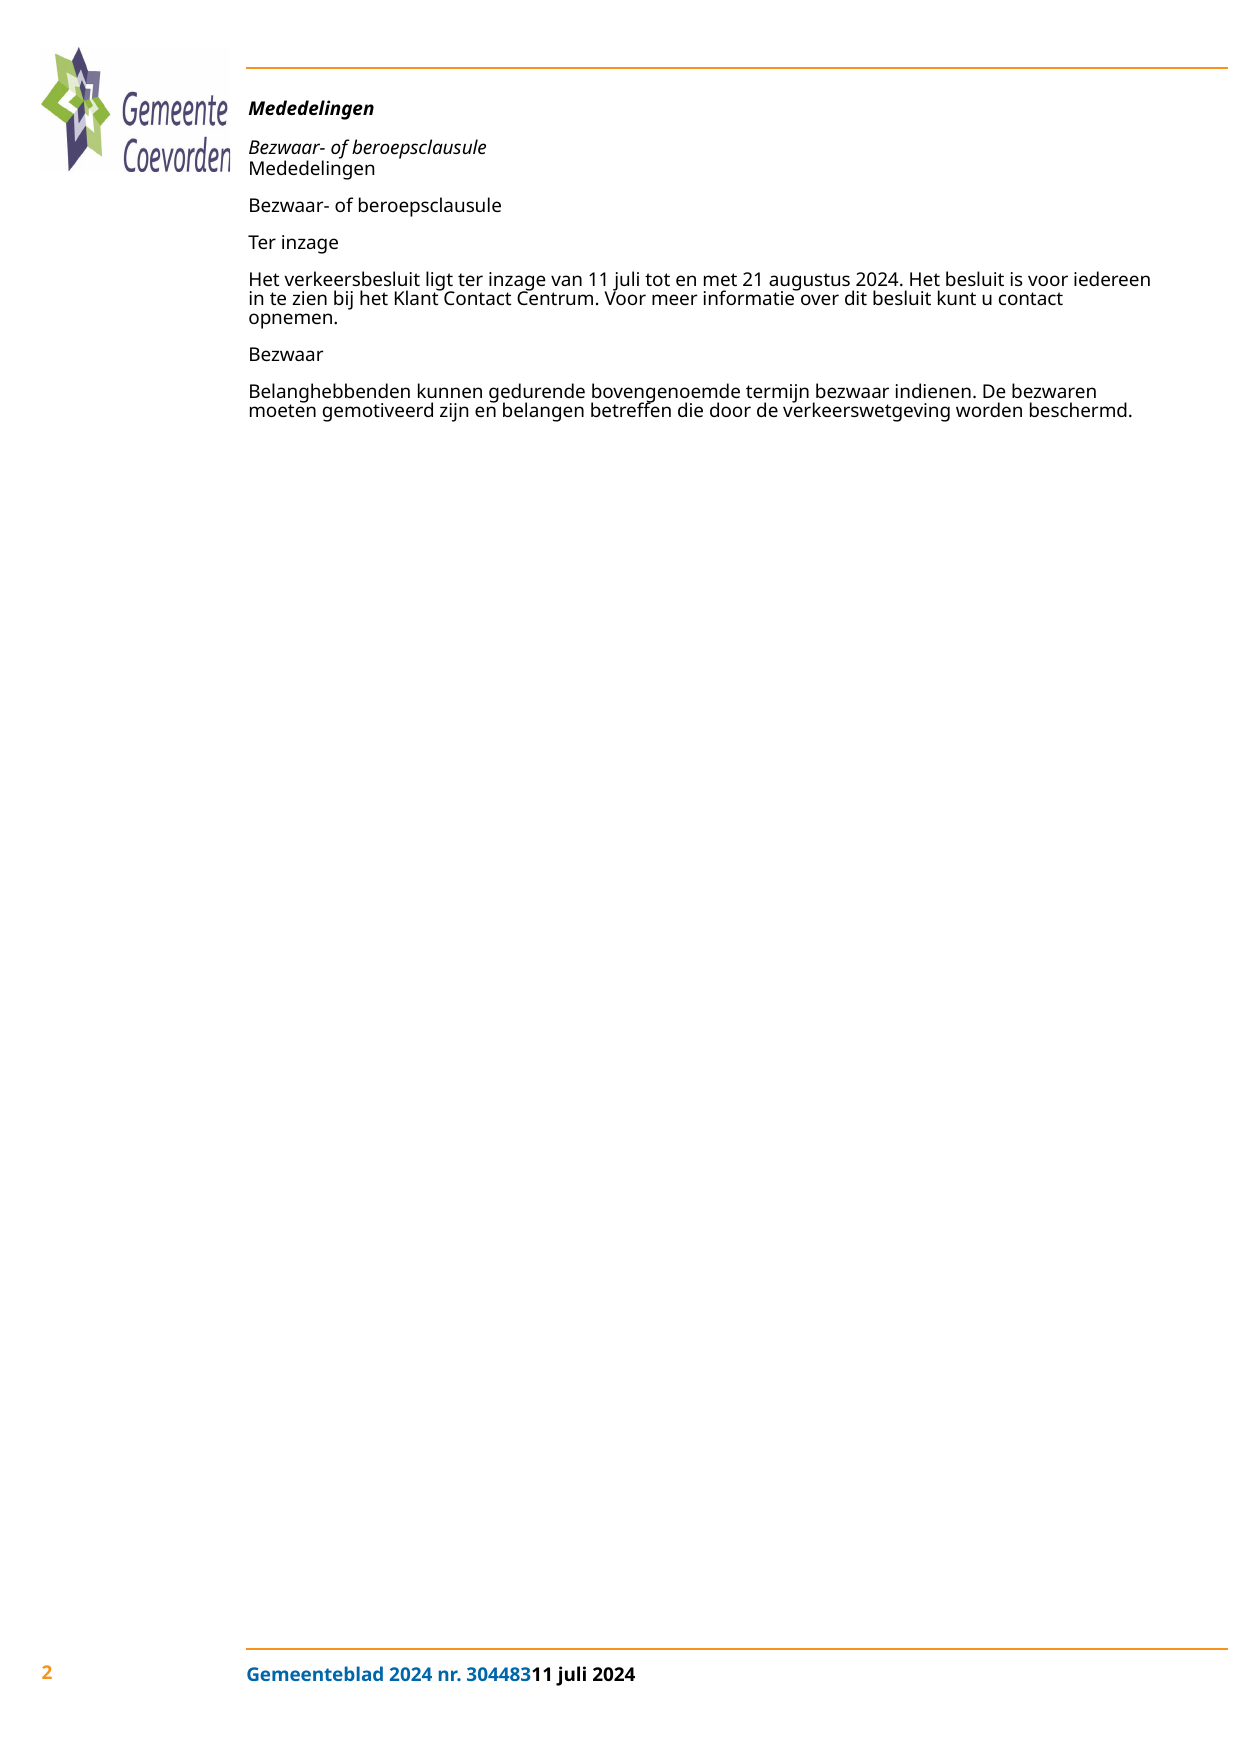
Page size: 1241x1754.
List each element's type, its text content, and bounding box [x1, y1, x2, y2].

text Ter inzage [248, 234, 1152, 253]
text Bezwaar [248, 346, 1152, 366]
text Bezwaar- of beroepsclausule [248, 134, 1152, 160]
text Mededelingen [248, 160, 1152, 179]
text Bezwaar- of beroepsclausule [248, 197, 1152, 216]
text Het verkeersbesluit ligt ter inzage van 11 juli tot en met 21 augustus 2024. Het besluit is voor iedereen in te zien bij het Klant Contact Centrum. Voor meer informatie over dit besluit kunt u contact opnemen. [248, 271, 1152, 328]
picture [41, 47, 231, 172]
text Mededelingen [248, 95, 1152, 121]
text Belanghebbenden kunnen gedurende bovengenoemde termijn bezwaar indienen. De bezwaren moeten gemotiveerd zijn en belangen betreffen die door de verkeerswetgeving worden beschermd. [248, 383, 1152, 422]
